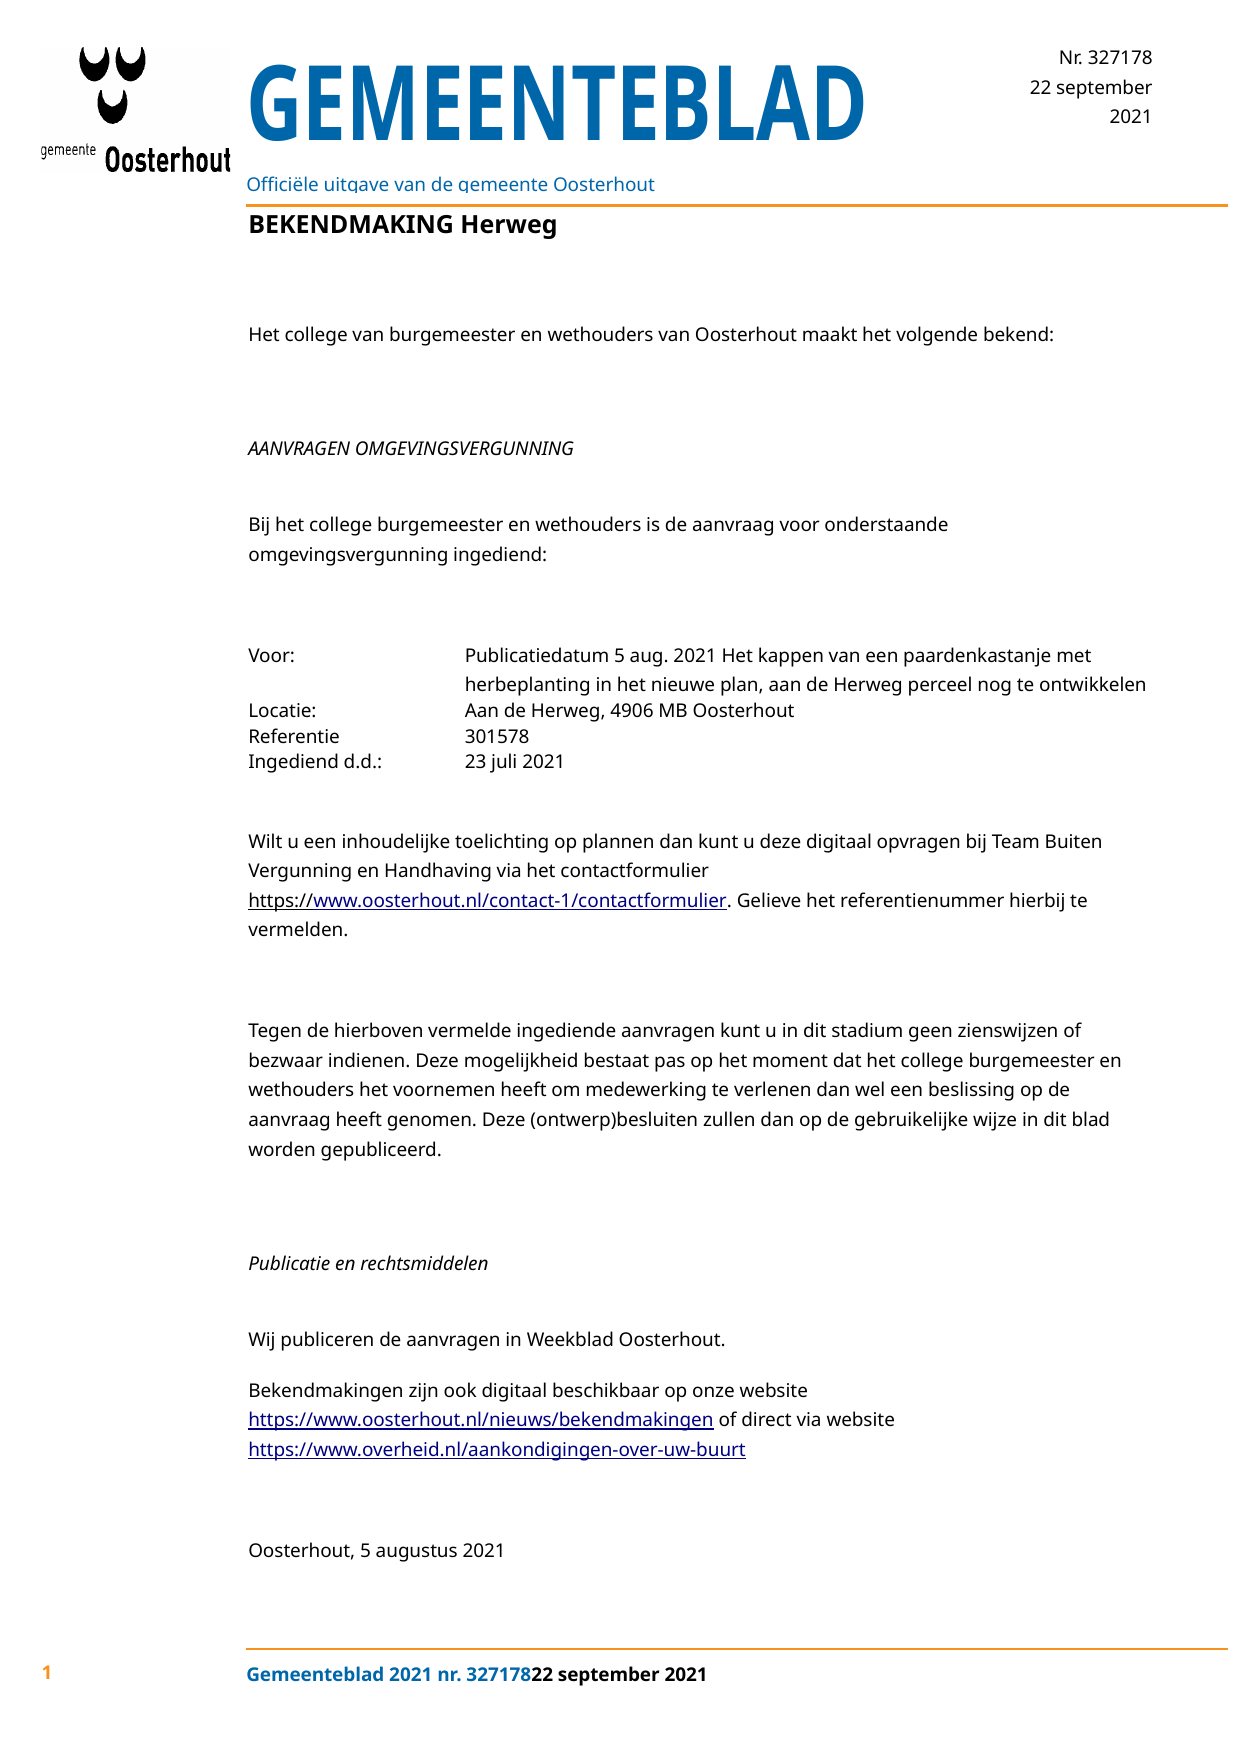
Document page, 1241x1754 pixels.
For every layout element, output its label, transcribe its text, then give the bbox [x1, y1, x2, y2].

text BEKENDMAKING Herweg [248, 207, 1152, 241]
text AANVRAGEN OMGEVINGSVERGUNNING [248, 435, 1152, 461]
text Bekendmakingen zijn ook digitaal beschikbaar op onze website https://www.oosterhout.nl/nieuws/bekendmakingen of direct via website https://www.overheid.nl/aankondigingen-over-uw-buurt [248, 1377, 1152, 1462]
table_header Publicatiedatum 5 aug. 2021 Het kappen van een paardenkastanje met herbeplanting in het nieuwe plan, aan de Herweg perceel nog te ontwikkelen [465, 642, 1152, 697]
text Publicatie en rechtsmiddelen [248, 1250, 1152, 1276]
text Wilt u een inhoudelijke toelichting op plannen dan kunt u deze digitaal opvragen bij Team Buiten Vergunning en Handhaving via het contactformulier https://www.oosterhout.nl/contact-1/contactformulier. Gelieve het referentienummer hierbij te vermelden. [248, 828, 1152, 942]
text Tegen de hierboven vermelde ingediende aanvragen kunt u in dit stadium geen zienswijzen of bezwaar indienen. Deze mogelijkheid bestaat pas op het moment dat het college burgemeester en wethouders het voornemen heeft om medewerking te verlenen dan wel een beslissing op de aanvraag heeft genomen. Deze (ontwerp)besluiten zullen dan op de gebruikelijke wijze in dit blad worden gepubliceerd. [248, 1017, 1152, 1162]
text Wij publiceren de aanvragen in Weekblad Oosterhout. [248, 1326, 1152, 1352]
table_cell Aan de Herweg, 4906 MB Oosterhout [465, 697, 1152, 723]
table_cell Ingediend d.d.: [248, 749, 464, 774]
table_cell 301578 [465, 723, 1152, 748]
text Bij het college burgemeester en wethouders is de aanvraag voor onderstaande omgevingsvergunning ingediend: [248, 511, 1152, 567]
table_header Voor: [248, 642, 464, 697]
text Oosterhout, 5 augustus 2021 [248, 1537, 1152, 1562]
table_cell Locatie: [248, 697, 464, 723]
text Het college van burgemeester en wethouders van Oosterhout maakt het volgende bekend: [248, 321, 1152, 346]
table_cell Referentie [248, 723, 464, 748]
table_cell 23 juli 2021 [465, 749, 1152, 774]
picture [41, 47, 231, 172]
